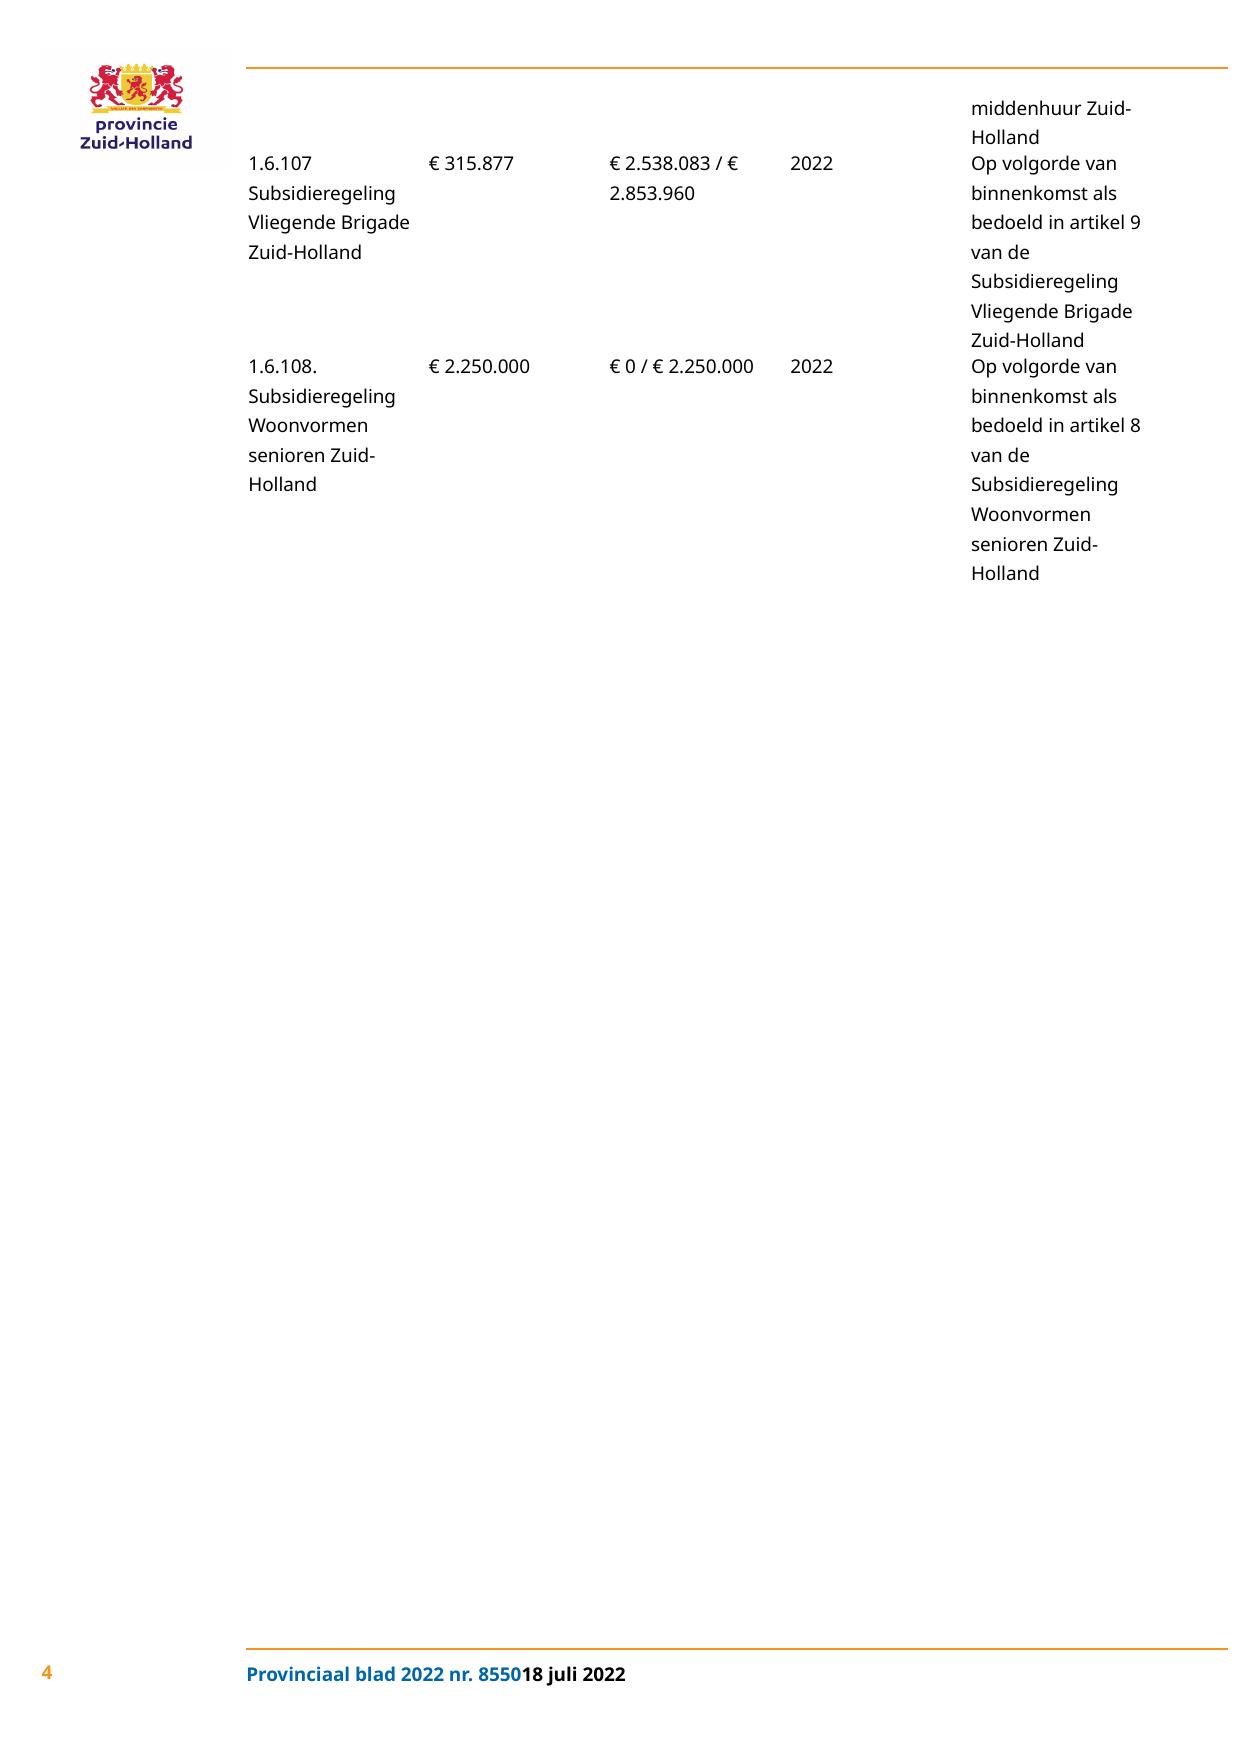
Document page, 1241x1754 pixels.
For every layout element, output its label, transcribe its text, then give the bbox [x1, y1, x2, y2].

table_cell 2022 [790, 150, 971, 353]
table_cell 1.6.107 Subsidieregeling Vliegende Brigade Zuid-Holland [248, 150, 429, 353]
table_cell € 2.250.000 [429, 353, 609, 586]
table_cell [429, 95, 609, 150]
table_cell 2022 [790, 353, 971, 586]
table_cell [790, 95, 971, 150]
table_cell Op volgorde van binnenkomst als bedoeld in artikel 9 van de Subsidieregeling Vliegende Brigade Zuid-Holland [971, 150, 1152, 353]
table_cell 1.6.108. Subsidieregeling Woonvormen senioren Zuid-Holland [248, 353, 429, 586]
table_cell [248, 95, 429, 150]
table_cell € 0 / € 2.250.000 [609, 353, 790, 586]
picture [41, 47, 231, 172]
table_cell € 2.538.083 / € 2.853.960 [609, 150, 790, 353]
table_cell [609, 95, 790, 150]
table_cell Op volgorde van binnenkomst als bedoeld in artikel 8 van de Subsidieregeling Woonvormen senioren Zuid-Holland [971, 353, 1152, 586]
table_cell € 315.877 [429, 150, 609, 353]
table_cell middenhuur Zuid-Holland [971, 95, 1152, 150]
